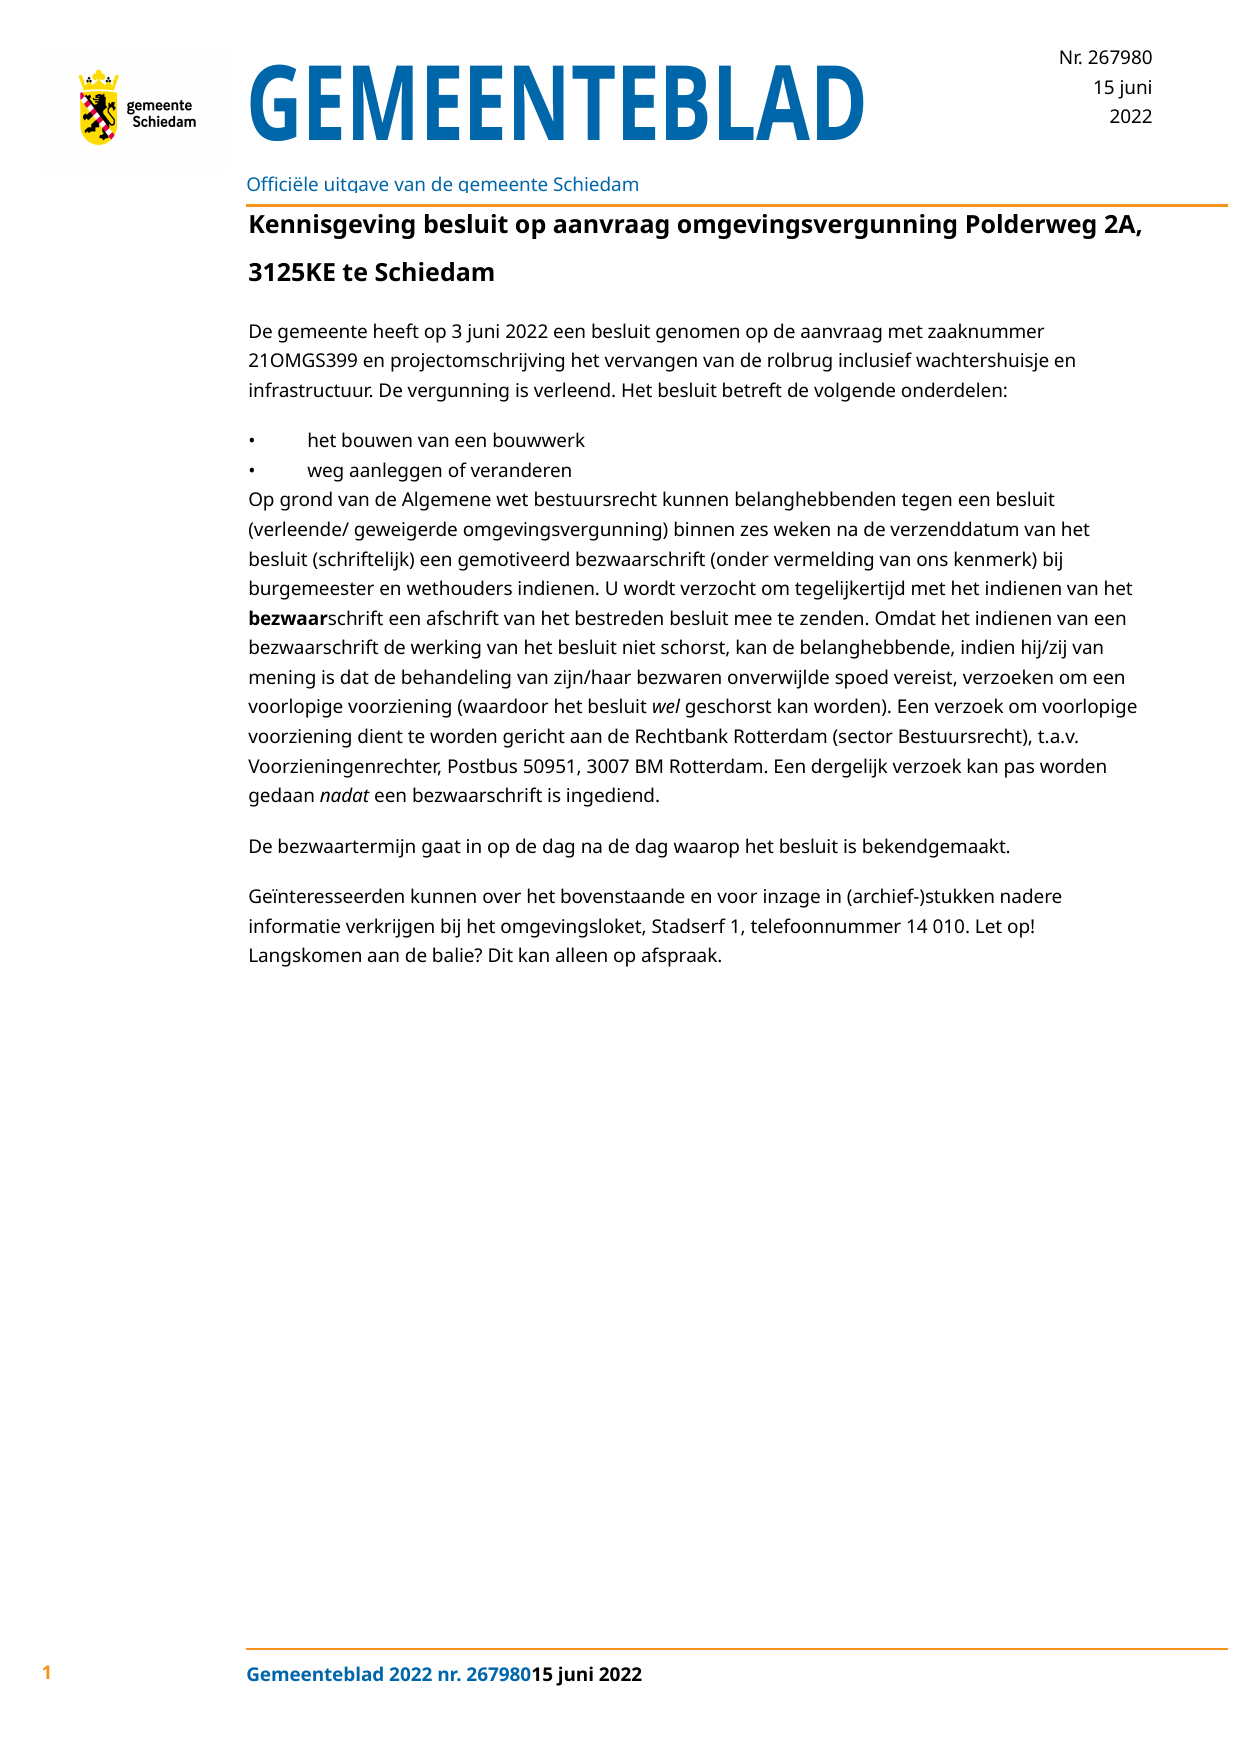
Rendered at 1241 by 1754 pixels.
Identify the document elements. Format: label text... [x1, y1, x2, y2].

text De bezwaartermijn gaat in op de dag na de dag waarop het besluit is bekendgemaakt. [248, 833, 1152, 859]
list het bouwen van een bouwwerk [248, 427, 1152, 453]
list weg aanleggen of veranderen [248, 457, 1152, 483]
text Geïnteresseerden kunnen over het bovenstaande en voor inzage in (archief-)stukken nadere informatie verkrijgen bij het omgevingsloket, Stadserf 1, telefoonnummer 14 010. Let op! Langskomen aan de balie? Dit kan alleen op afspraak. [248, 883, 1152, 968]
picture [41, 47, 231, 172]
text De gemeente heeft op 3 juni 2022 een besluit genomen op de aanvraag met zaaknummer 21OMGS399 en projectomschrijving het vervangen van de rolbrug inclusief wachtershuisje en infrastructuur. De vergunning is verleend. Het besluit betreft de volgende onderdelen: [248, 318, 1152, 403]
text Kennisgeving besluit op aanvraag omgevingsvergunning Polderweg 2A, 3125KE te Schiedam [248, 207, 1152, 288]
text Op grond van de Algemene wet bestuursrecht kunnen belanghebbenden tegen een besluit (verleende/ geweigerde omgevingsvergunning) binnen zes weken na de verzenddatum van het besluit (schriftelijk) een gemotiveerd bezwaarschrift (onder vermelding van ons kenmerk) bij burgemeester en wethouders indienen. U wordt verzocht om tegelijkertijd met het indienen van het bezwaarschrift een afschrift van het bestreden besluit mee te zenden. Omdat het indienen van een bezwaarschrift de werking van het besluit niet schorst, kan de belanghebbende, indien hij/zij van mening is dat de behandeling van zijn/haar bezwaren onverwijlde spoed vereist, verzoeken om een voorlopige voorziening (waardoor het besluit wel geschorst kan worden). Een verzoek om voorlopige voorziening dient te worden gericht aan de Rechtbank Rotterdam (sector Bestuursrecht), t.a.v. Voorzieningenrechter, Postbus 50951, 3007 BM Rotterdam. Een dergelijk verzoek kan pas worden gedaan nadat een bezwaarschrift is ingediend. [248, 487, 1152, 808]
